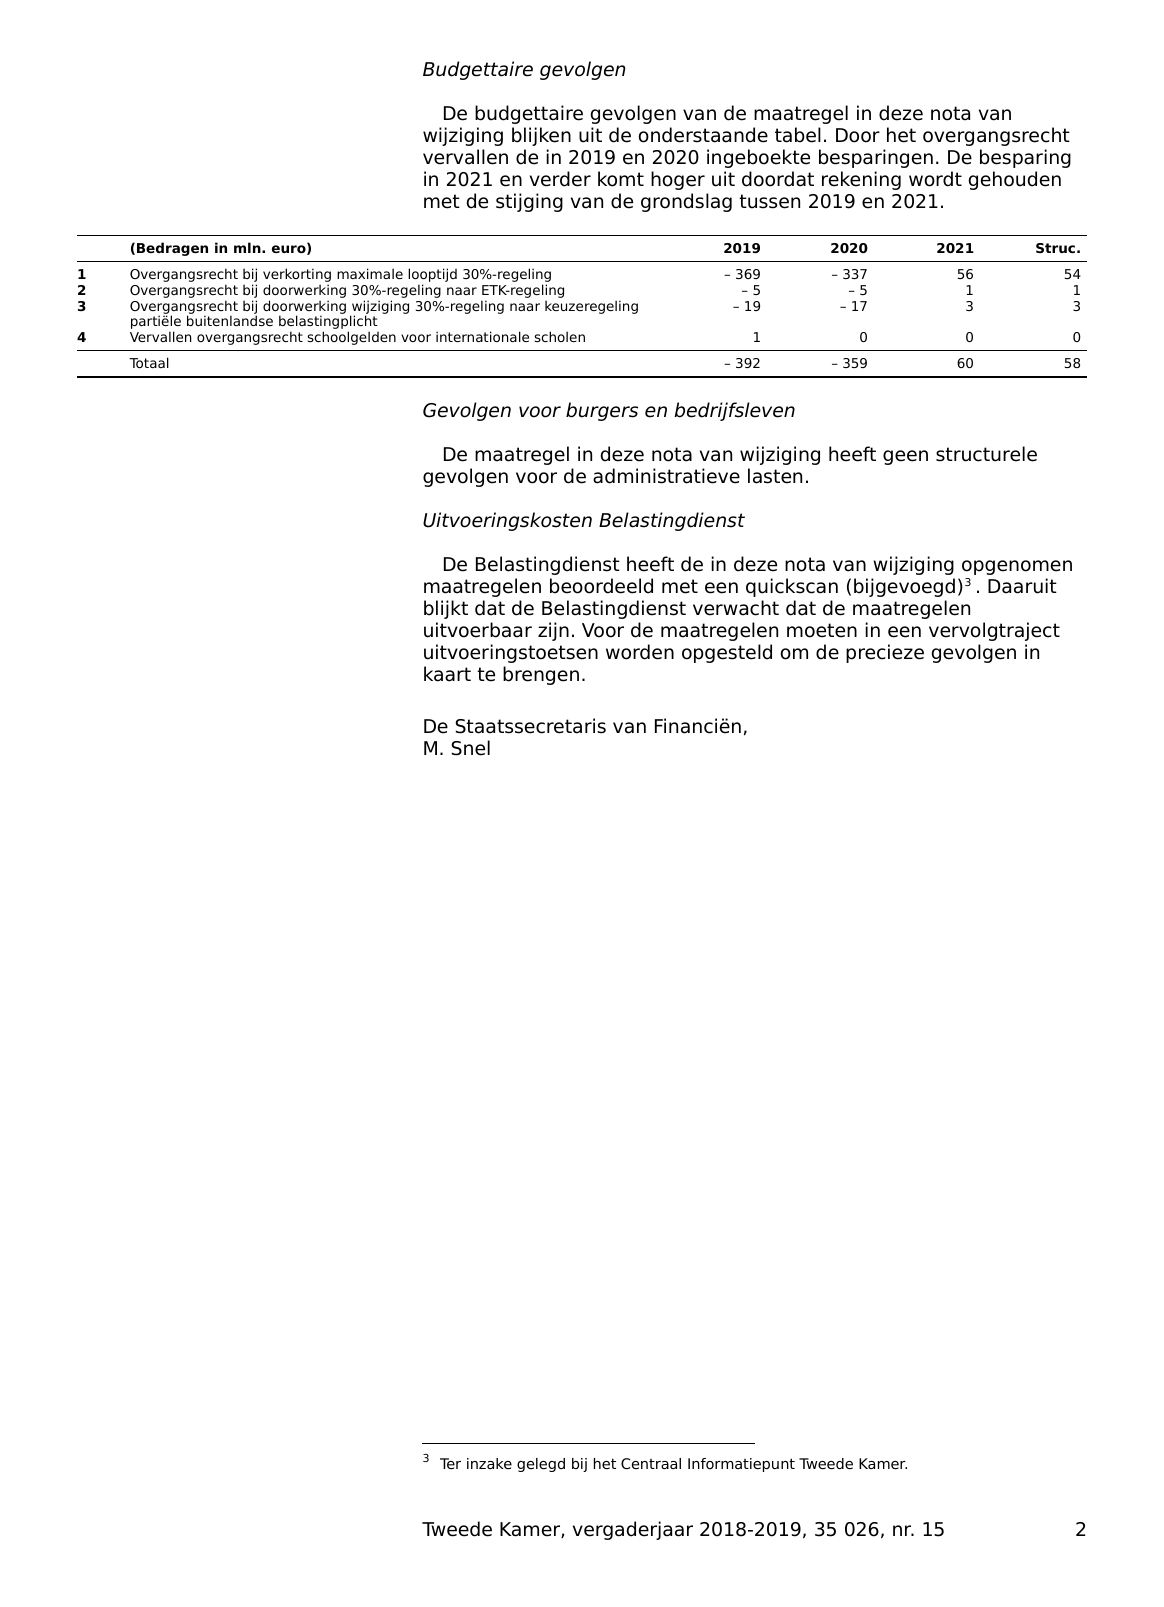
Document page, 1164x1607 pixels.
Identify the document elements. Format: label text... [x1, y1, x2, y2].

table_cell 1 [660, 330, 767, 350]
table_cell 1 [77, 262, 124, 283]
table_cell – 392 [660, 351, 767, 376]
table_header (Bedragen in mln. euro) [124, 236, 660, 261]
table_cell 1 [980, 283, 1087, 298]
table_cell 4 [77, 330, 124, 350]
table_cell Overgangsrecht bij doorwerking wijziging 30%-regeling naar keuzeregeling partiële buitenlandse belastingplicht [124, 298, 660, 330]
table_cell Totaal [124, 351, 660, 376]
table_header 2021 [874, 236, 980, 261]
table_cell 3 [77, 298, 124, 330]
text De Belastingdienst heeft de in deze nota van wijziging opgenomen maatregelen beoordeeld met een quickscan (bijgevoegd). Daaruit blijkt dat de Belastingdienst verwacht dat de maatregelen uitvoerbaar zijn. Voor de maatregelen moeten in een vervolgtraject uitvoeringstoetsen worden opgesteld om de precieze gevolgen in kaart te brengen. [422, 554, 1087, 686]
table_cell 60 [874, 351, 980, 376]
subtitle Uitvoeringskosten Belastingdienst [422, 510, 1087, 532]
table_cell – 359 [767, 351, 874, 376]
table_cell [77, 351, 124, 376]
table_cell – 337 [767, 262, 874, 283]
table_cell – 5 [767, 283, 874, 298]
subtitle Budgettaire gevolgen [422, 59, 1087, 81]
text De Staatssecretaris van Financiën, M. Snel [422, 716, 1087, 760]
text De maatregel in deze nota van wijziging heeft geen structurele gevolgen voor de administratieve lasten. [422, 444, 1087, 488]
table_cell Vervallen overgangsrecht schoolgelden voor internationale scholen [124, 330, 660, 350]
table_cell 0 [874, 330, 980, 350]
table_cell – 17 [767, 298, 874, 330]
table_cell 0 [767, 330, 874, 350]
table_cell 1 [874, 283, 980, 298]
text Ter inzake gelegd bij het Centraal Informatiepunt Tweede Kamer. [422, 1452, 1087, 1474]
table_header [77, 236, 124, 261]
table_cell 3 [980, 298, 1087, 330]
table_cell 2 [77, 283, 124, 298]
table_cell – 5 [660, 283, 767, 298]
table_header Struc. [980, 236, 1087, 261]
text De budgettaire gevolgen van de maatregel in deze nota van wijziging blijken uit de onderstaande tabel. Door het overgangsrecht vervallen de in 2019 en 2020 ingeboekte besparingen. De besparing in 2021 en verder komt hoger uit doordat rekening wordt gehouden met de stijging van de grondslag tussen 2019 en 2021. [422, 103, 1087, 213]
table_header 2019 [660, 236, 767, 261]
subtitle Gevolgen voor burgers en bedrijfsleven [422, 399, 1087, 422]
table_cell 0 [980, 330, 1087, 350]
table_cell Overgangsrecht bij doorwerking 30%-regeling naar ETK-regeling [124, 283, 660, 298]
table_cell – 369 [660, 262, 767, 283]
table_cell – 19 [660, 298, 767, 330]
table_cell 56 [874, 262, 980, 283]
table_cell 54 [980, 262, 1087, 283]
table_cell 3 [874, 298, 980, 330]
table_cell 58 [980, 351, 1087, 376]
table_cell Overgangsrecht bij verkorting maximale looptijd 30%-regeling [124, 262, 660, 283]
table_header 2020 [767, 236, 874, 261]
